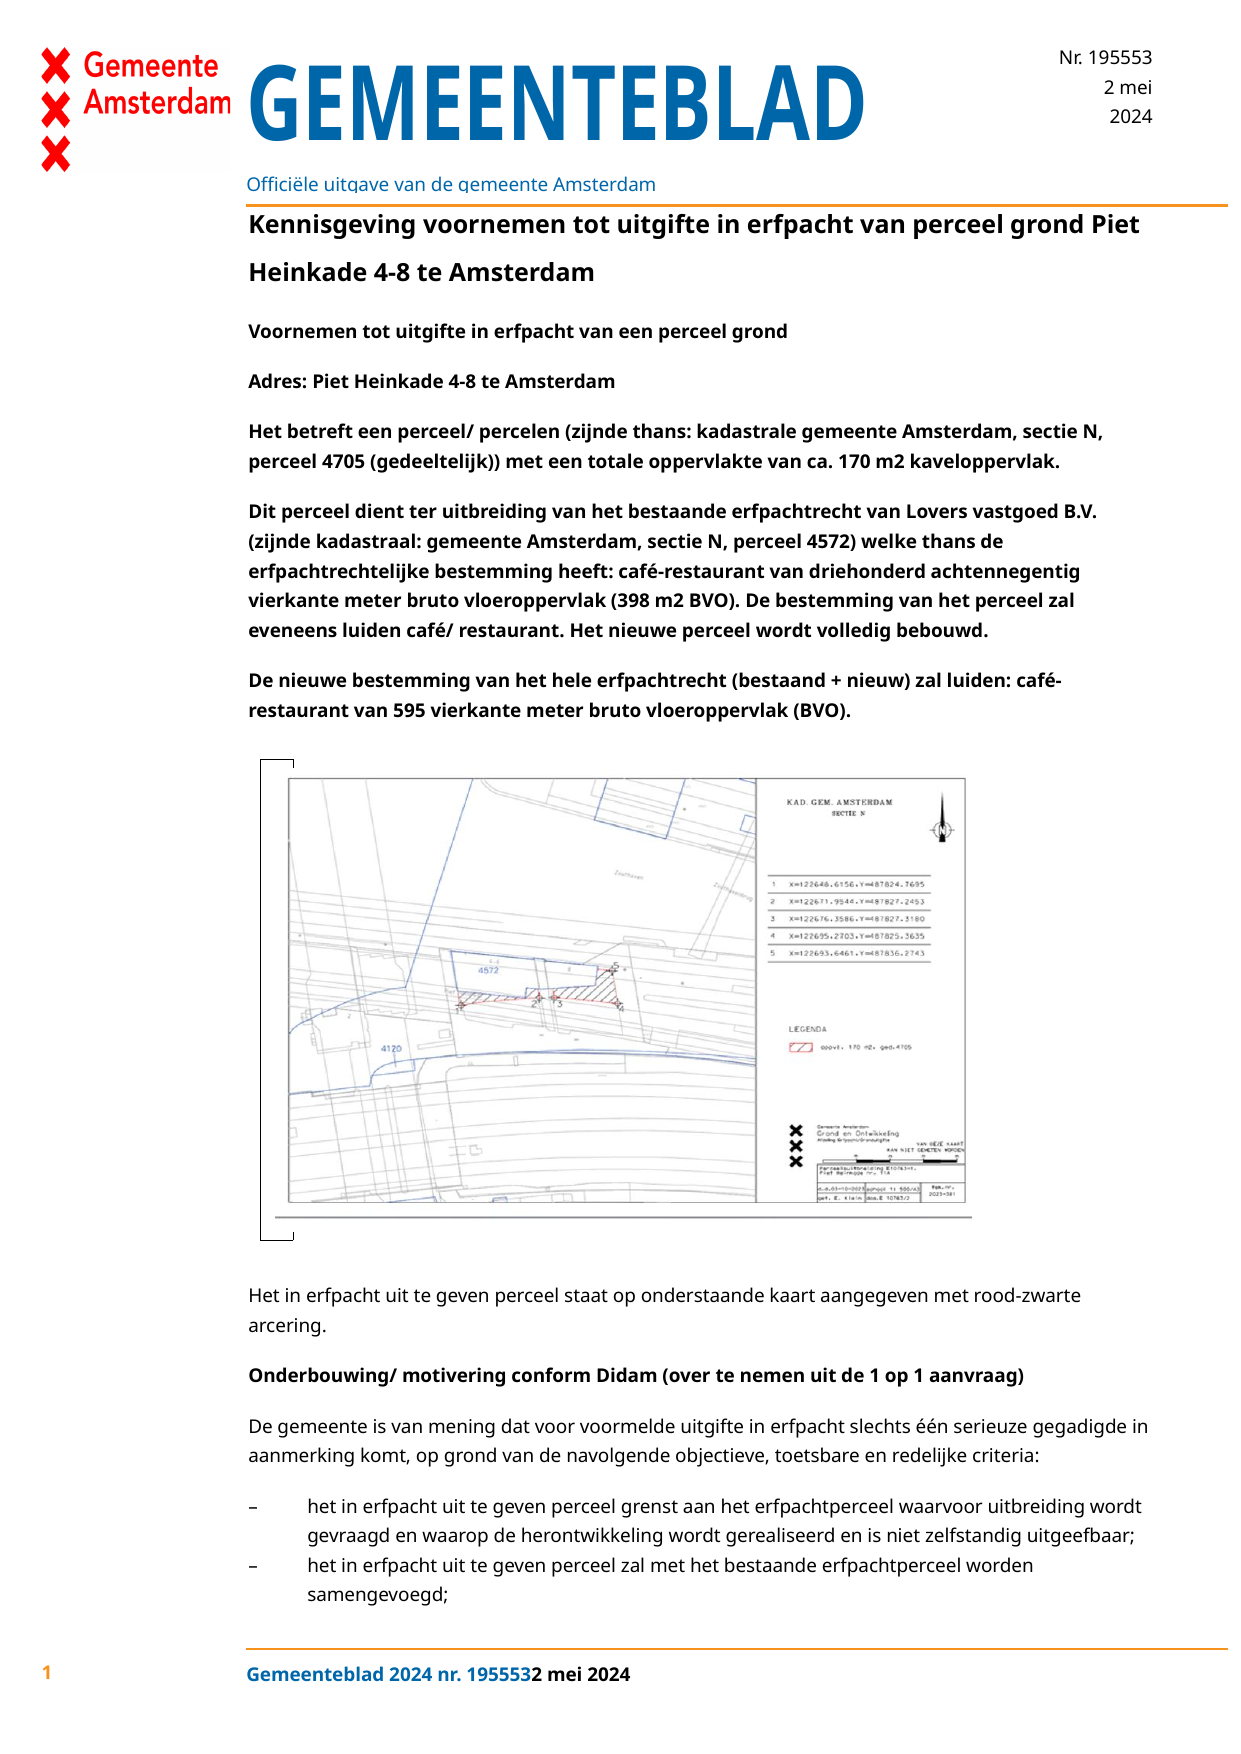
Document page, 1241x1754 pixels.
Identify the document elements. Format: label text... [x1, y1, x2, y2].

text Het betreft een perceel/ percelen (zijnde thans: kadastrale gemeente Amsterdam, sectie N, perceel 4705 (gedeeltelijk)) met een totale oppervlakte van ca. 170 m2 kaveloppervlak. [248, 419, 1152, 474]
text Onderbouwing/ motivering conform Didam (over te nemen uit de 1 op 1 aanvraag) [248, 1362, 1152, 1388]
picture [41, 47, 231, 172]
text Kennisgeving voornemen tot uitgifte in erfpacht van perceel grond Piet Heinkade 4-8 te Amsterdam [248, 207, 1152, 288]
text Adres: Piet Heinkade 4-8 te Amsterdam [248, 368, 1152, 394]
text Het in erfpacht uit te geven perceel staat op onderstaande kaart aangegeven met rood-zwarte arcering. [248, 1282, 1152, 1338]
text De gemeente is van mening dat voor voormelde uitgifte in erfpacht slechts één serieuze gegadigde in aanmerking komt, op grond van de navolgende objectieve, toetsbare en redelijke criteria: [248, 1413, 1152, 1468]
text Voornemen tot uitgifte in erfpacht van een perceel grond [248, 318, 1152, 344]
picture [268, 768, 978, 1232]
text Dit perceel dient ter uitbreiding van het bestaande erfpachtrecht van Lovers vastgoed B.V. (zijnde kadastraal: gemeente Amsterdam, sectie N, perceel 4572) welke thans de erfpachtrechtelijke bestemming heeft: café-restaurant van driehonderd achtennegentig vierkante meter bruto vloeroppervlak (398 m2 BVO). De bestemming van het perceel zal eveneens luiden café/ restaurant. Het nieuwe perceel wordt volledig bebouwd. [248, 499, 1152, 643]
text De nieuwe bestemming van het hele erfpachtrecht (bestaand + nieuw) zal luiden: café-restaurant van 595 vierkante meter bruto vloeroppervlak (BVO). [248, 667, 1152, 723]
list het in erfpacht uit te geven perceel grenst aan het erfpachtperceel waarvoor uitbreiding wordt gevraagd en waarop de herontwikkeling wordt gerealiseerd en is niet zelfstandig uitgeefbaar; [248, 1493, 1152, 1548]
list het in erfpacht uit te geven perceel zal met het bestaande erfpachtperceel worden samengevoegd; [248, 1552, 1152, 1607]
